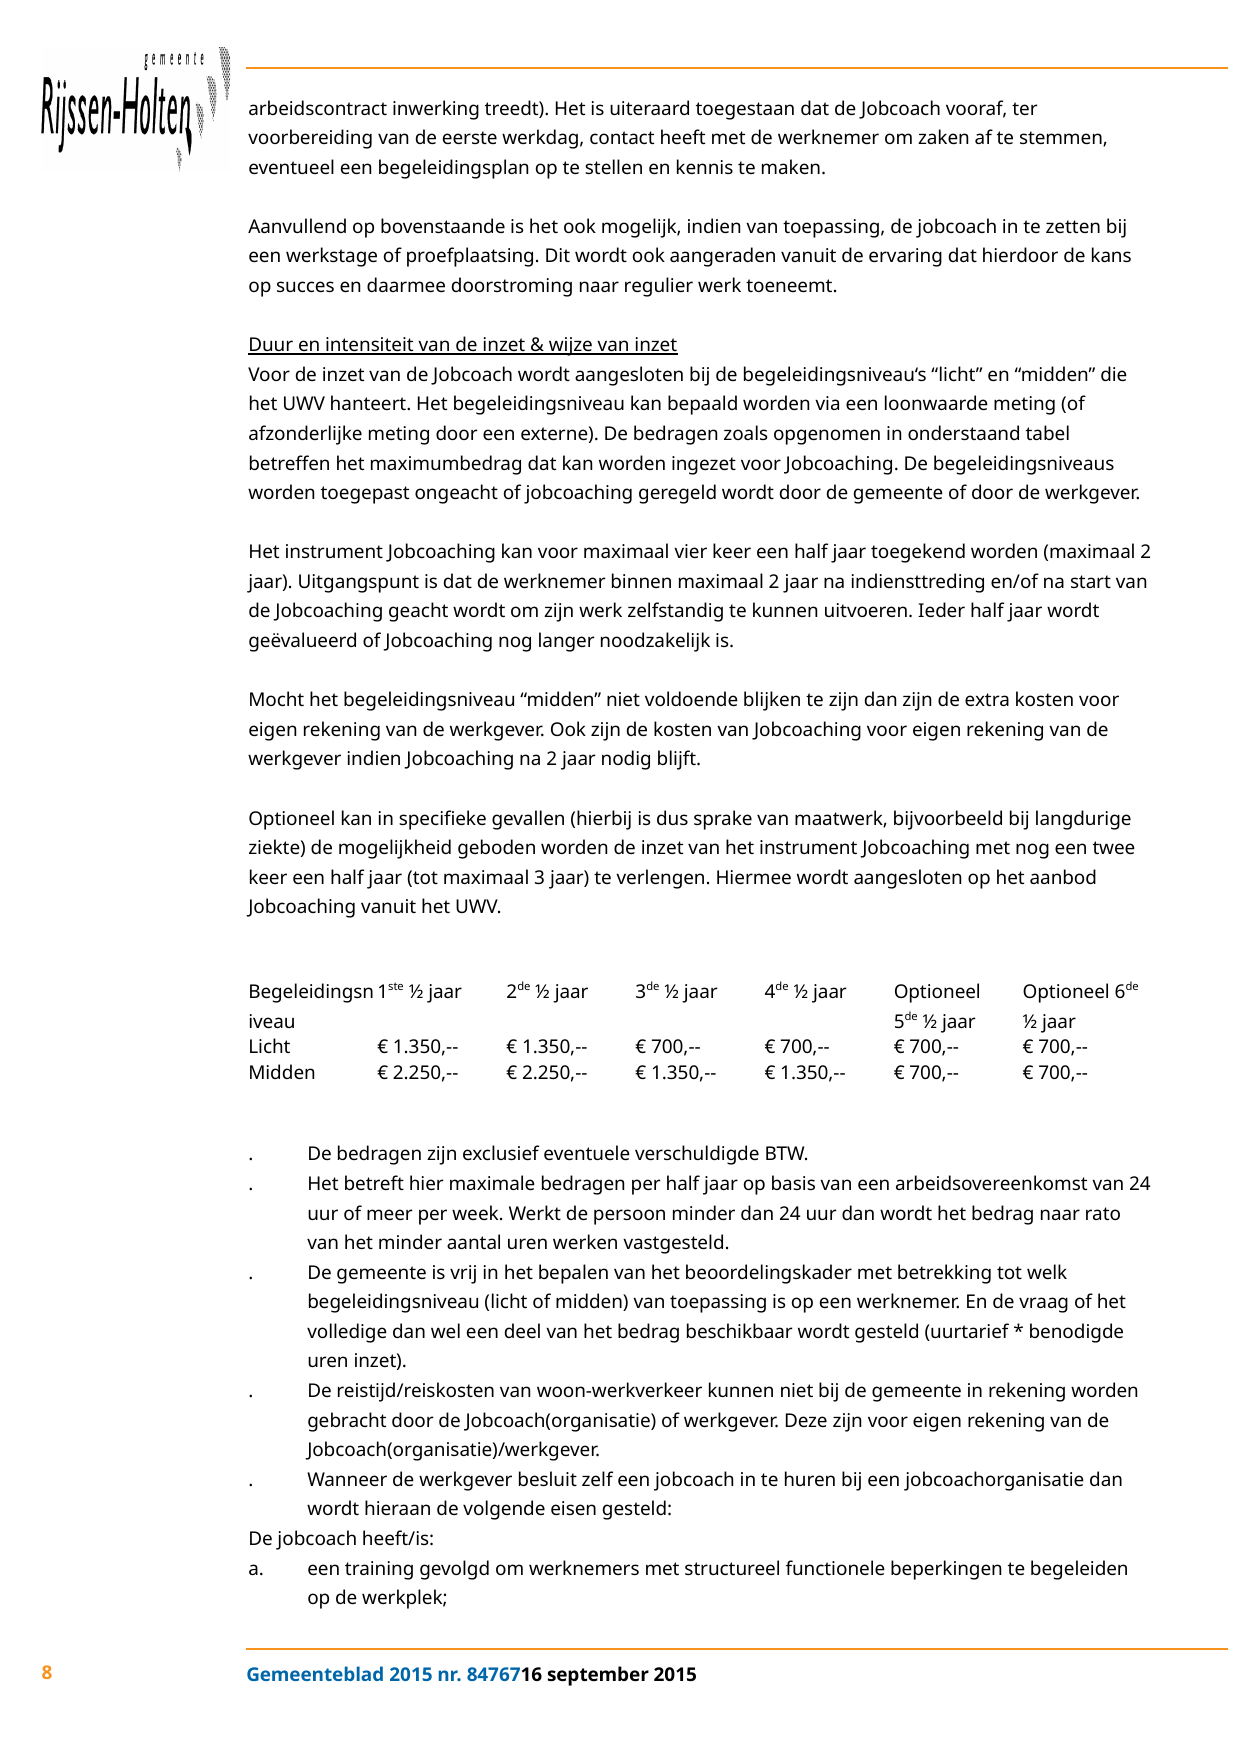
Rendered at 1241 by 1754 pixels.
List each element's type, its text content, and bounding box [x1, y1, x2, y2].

table_header Optioneel 5de ½ jaar [894, 979, 1022, 1034]
table_header 3de ½ jaar [635, 979, 764, 1034]
table_header Begeleidingsniveau [248, 979, 377, 1034]
table_cell € 700,-- [894, 1060, 1022, 1085]
list De gemeente is vrij in het bepalen van het beoordelingskader met betrekking tot welk begeleidingsniveau (licht of midden) van toepassing is op een werknemer. En de vraag of het volledige dan wel een deel van het bedrag beschikbaar wordt gesteld (uurtarief * benodigde uren inzet). [248, 1259, 1152, 1373]
list De reistijd/reiskosten van woon-werkverkeer kunnen niet bij de gemeente in rekening worden gebracht door de Jobcoach(organisatie) of werkgever. Deze zijn voor eigen rekening van de Jobcoach(organisatie)/werkgever. [248, 1377, 1152, 1462]
table_cell € 1.350,-- [377, 1034, 506, 1059]
text Aanvullend op bovenstaande is het ook mogelijk, indien van toepassing, de jobcoach in te zetten bij een werkstage of proefplaatsing. Dit wordt ook aangeraden vanuit de ervaring dat hierdoor de kans op succes en daarmee doorstroming naar regulier werk toeneemt. [248, 213, 1152, 298]
text De jobcoach heeft/is: [248, 1525, 1152, 1551]
table_cell € 2.250,-- [377, 1060, 506, 1085]
table_cell € 1.350,-- [635, 1060, 764, 1085]
list De bedragen zijn exclusief eventuele verschuldigde BTW. [248, 1141, 1152, 1166]
table_cell € 1.350,-- [506, 1034, 635, 1059]
text Duur en intensiteit van de inzet & wijze van inzet [248, 331, 1152, 357]
table_cell € 700,-- [894, 1034, 1022, 1059]
table_cell € 700,-- [764, 1034, 893, 1059]
text Optioneel kan in specifieke gevallen (hierbij is dus sprake van maatwerk, bijvoorbeeld bij langdurige ziekte) de mogelijkheid geboden worden de inzet van het instrument Jobcoaching met nog een twee keer een half jaar (tot maximaal 3 jaar) te verlengen. Hiermee wordt aangesloten op het aanbod Jobcoaching vanuit het UWV. [248, 805, 1152, 919]
table_cell € 700,-- [1023, 1060, 1152, 1085]
text Mocht het begeleidingsniveau “midden” niet voldoende blijken te zijn dan zijn de extra kosten voor eigen rekening van de werkgever. Ook zijn de kosten van Jobcoaching voor eigen rekening van de werkgever indien Jobcoaching na 2 jaar nodig blijft. [248, 686, 1152, 771]
list Het betreft hier maximale bedragen per half jaar op basis van een arbeidsovereenkomst van 24 uur of meer per week. Werkt de persoon minder dan 24 uur dan wordt het bedrag naar rato van het minder aantal uren werken vastgesteld. [248, 1170, 1152, 1255]
table_cell € 1.350,-- [764, 1060, 893, 1085]
text arbeidscontract inwerking treedt). Het is uiteraard toegestaan dat de Jobcoach vooraf, ter voorbereiding van de eerste werkdag, contact heeft met de werknemer om zaken af te stemmen, eventueel een begeleidingsplan op te stellen en kennis te maken. [248, 95, 1152, 180]
table_cell € 700,-- [635, 1034, 764, 1059]
list een training gevolgd om werknemers met structureel functionele beperkingen te begeleiden op de werkplek; [248, 1555, 1152, 1610]
table_cell Midden [248, 1060, 377, 1085]
table_cell € 700,-- [1023, 1034, 1152, 1059]
table_cell € 2.250,-- [506, 1060, 635, 1085]
text Het instrument Jobcoaching kan voor maximaal vier keer een half jaar toegekend worden (maximaal 2 jaar). Uitgangspunt is dat de werknemer binnen maximaal 2 jaar na indiensttreding en/of na start van de Jobcoaching geacht wordt om zijn werk zelfstandig te kunnen uitvoeren. Ieder half jaar wordt geëvalueerd of Jobcoaching nog langer noodzakelijk is. [248, 538, 1152, 653]
table_cell Licht [248, 1034, 377, 1059]
table_header 1ste ½ jaar [377, 979, 506, 1034]
table_header 4de ½ jaar [764, 979, 893, 1034]
list Wanneer de werkgever besluit zelf een jobcoach in te huren bij een jobcoachorganisatie dan wordt hieraan de volgende eisen gesteld: [248, 1466, 1152, 1521]
picture [41, 47, 231, 172]
text Voor de inzet van de Jobcoach wordt aangesloten bij de begeleidingsniveau‘s “licht” en “midden” die het UWV hanteert. Het begeleidingsniveau kan bepaald worden via een loonwaarde meting (of afzonderlijke meting door een externe). De bedragen zoals opgenomen in onderstaand tabel betreffen het maximumbedrag dat kan worden ingezet voor Jobcoaching. De begeleidingsniveaus worden toegepast ongeacht of jobcoaching geregeld wordt door de gemeente of door de werkgever. [248, 361, 1152, 505]
table_header 2de ½ jaar [506, 979, 635, 1034]
table_header Optioneel 6de ½ jaar [1023, 979, 1152, 1034]
